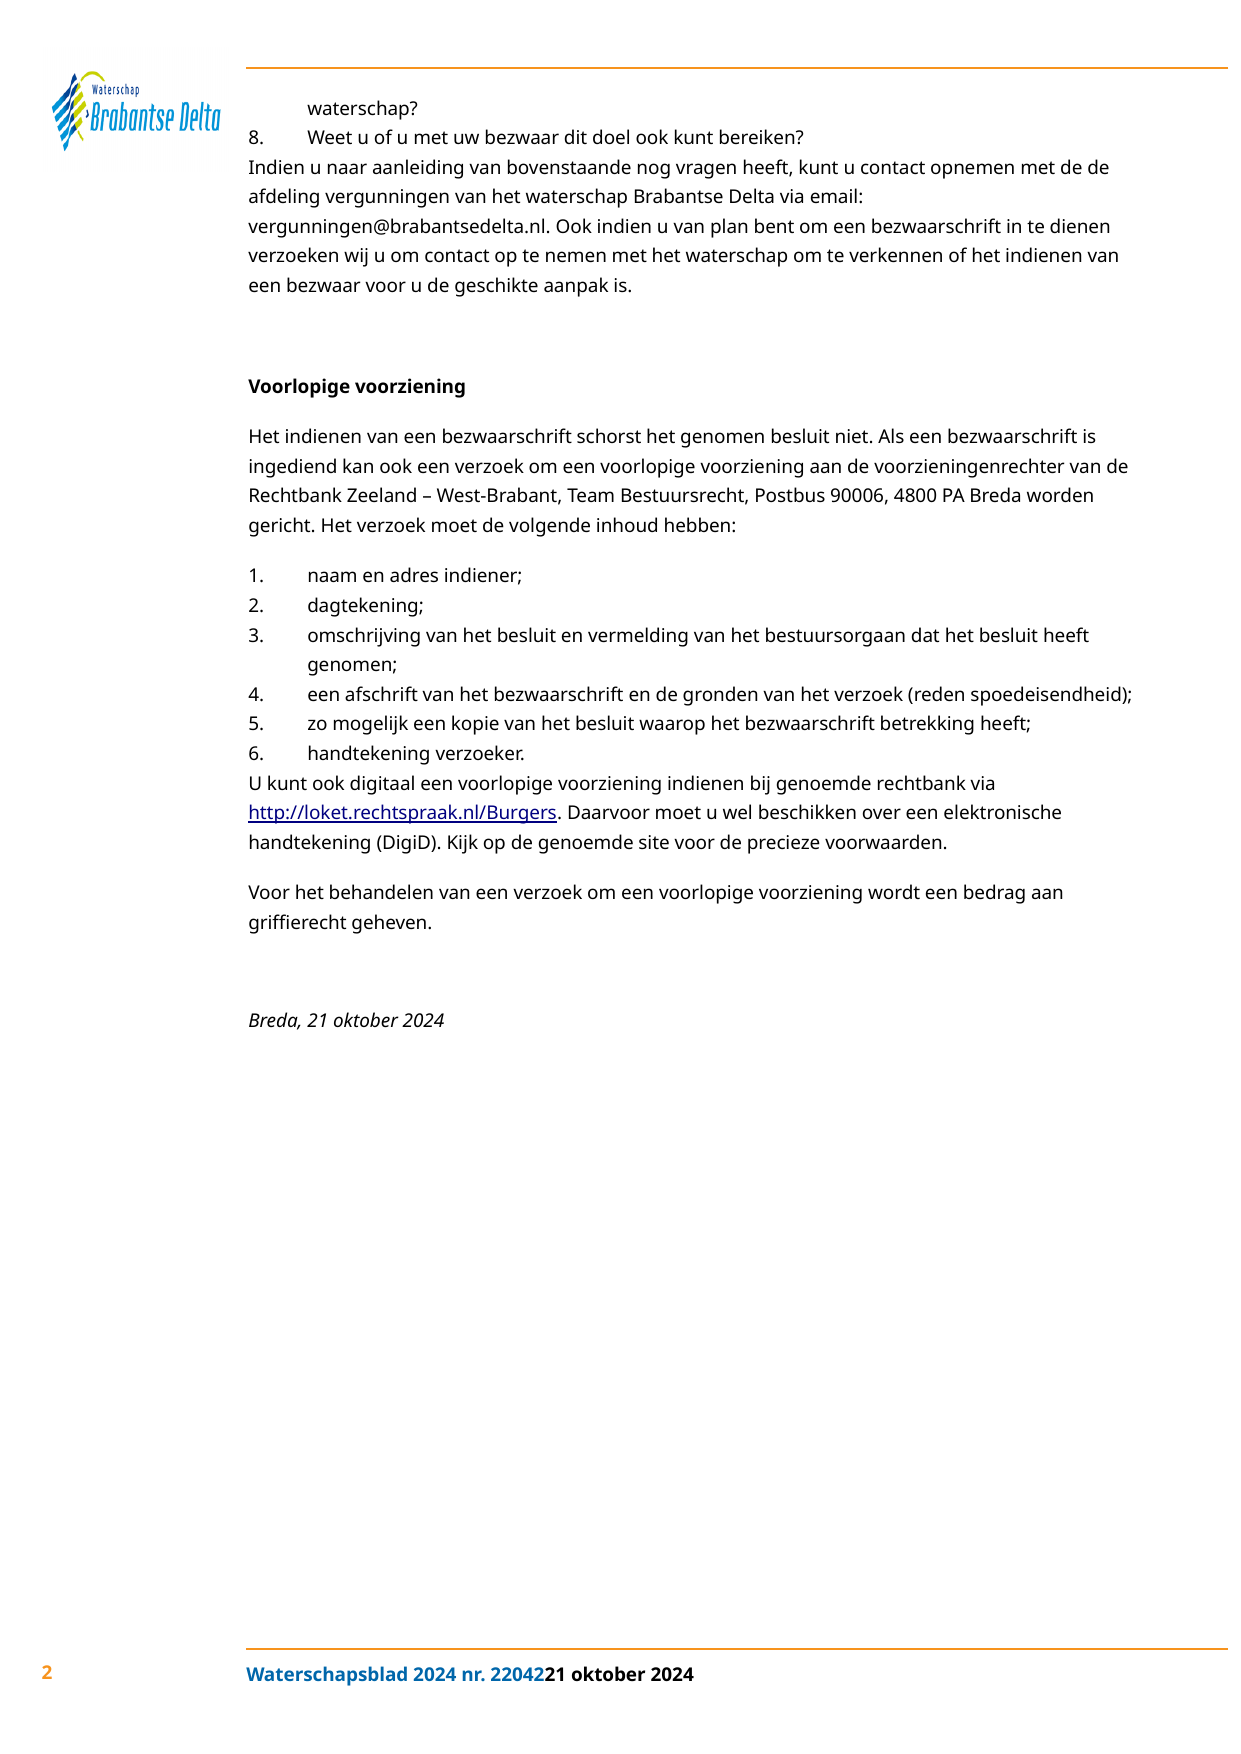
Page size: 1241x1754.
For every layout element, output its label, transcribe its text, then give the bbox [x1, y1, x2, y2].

text Voor het behandelen van een verzoek om een voorlopige voorziening wordt een bedrag aan griffierecht geheven. [248, 879, 1152, 935]
text U kunt ook digitaal een voorlopige voorziening indienen bij genoemde rechtbank via http://loket.rechtspraak.nl/Burgers. Daarvoor moet u wel beschikken over een elektronische handtekening (DigiD). Kijk op de genoemde site voor de precieze voorwaarden. [248, 770, 1152, 855]
list dagtekening; [248, 592, 1152, 618]
list omschrijving van het besluit en vermelding van het bestuursorgaan dat het besluit heeft genomen; [248, 622, 1152, 677]
list handtekening verzoeker. [248, 740, 1152, 766]
list naam en adres indiener; [248, 563, 1152, 588]
list zo mogelijk een kopie van het besluit waarop het bezwaarschrift betrekking heeft; [248, 711, 1152, 736]
list waterschap? [248, 95, 1152, 121]
list Weet u of u met uw bezwaar dit doel ook kunt bereiken? [248, 124, 1152, 150]
text Breda, 21 oktober 2024 [248, 1007, 1152, 1033]
list een afschrift van het bezwaarschrift en de gronden van het verzoek (reden spoedeisendheid); [248, 681, 1152, 707]
text Het indienen van een bezwaarschrift schorst het genomen besluit niet. Als een bezwaarschrift is ingediend kan ook een verzoek om een voorlopige voorziening aan de voorzieningenrechter van de Rechtbank Zeeland – West-Brabant, Team Bestuursrecht, Postbus 90006, 4800 PA Breda worden gericht. Het verzoek moet de volgende inhoud hebben: [248, 423, 1152, 538]
picture [41, 47, 231, 172]
text Indien u naar aanleiding van bovenstaande nog vragen heeft, kunt u contact opnemen met de de afdeling vergunningen van het waterschap Brabantse Delta via email: vergunningen@brabantsedelta.nl. Ook indien u van plan bent om een bezwaarschrift in te dienen verzoeken wij u om contact op te nemen met het waterschap om te verkennen of het indienen van een bezwaar voor u de geschikte aanpak is. [248, 154, 1152, 298]
text Voorlopige voorziening [248, 373, 1152, 399]
